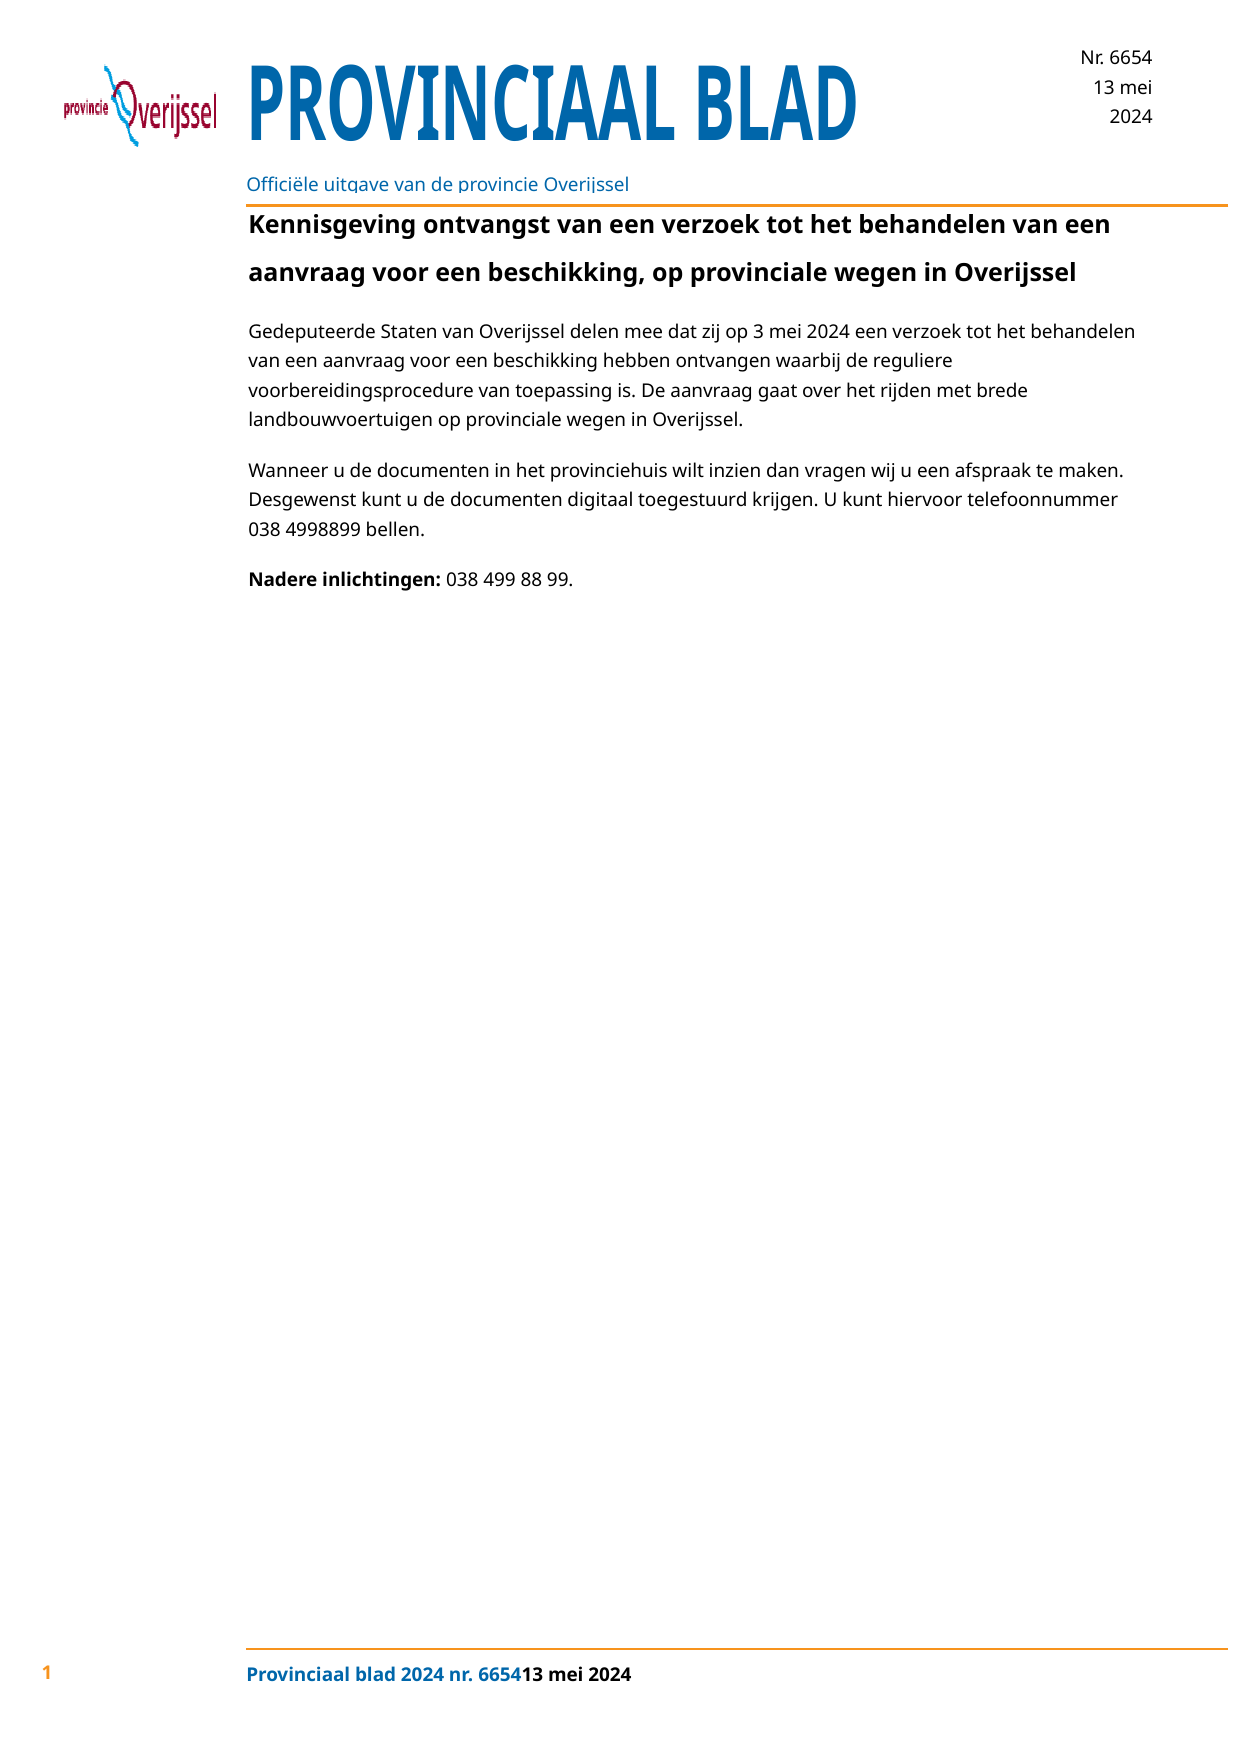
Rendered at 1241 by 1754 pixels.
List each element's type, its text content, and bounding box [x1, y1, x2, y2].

text Gedeputeerde Staten van Overijssel delen mee dat zij op 3 mei 2024 een verzoek tot het behandelen van een aanvraag voor een beschikking hebben ontvangen waarbij de reguliere voorbereidingsprocedure van toepassing is. De aanvraag gaat over het rijden met brede landbouwvoertuigen op provinciale wegen in Overijssel. [248, 318, 1152, 432]
picture [41, 47, 231, 172]
text Nadere inlichtingen: 038 499 88 99. [248, 567, 1152, 592]
text Kennisgeving ontvangst van een verzoek tot het behandelen van een aanvraag voor een beschikking, op provinciale wegen in Overijssel [248, 207, 1152, 288]
text Wanneer u de documenten in het provinciehuis wilt inzien dan vragen wij u een afspraak te maken. Desgewenst kunt u de documenten digitaal toegestuurd krijgen. U kunt hiervoor telefoonnummer 038 4998899 bellen. [248, 457, 1152, 542]
